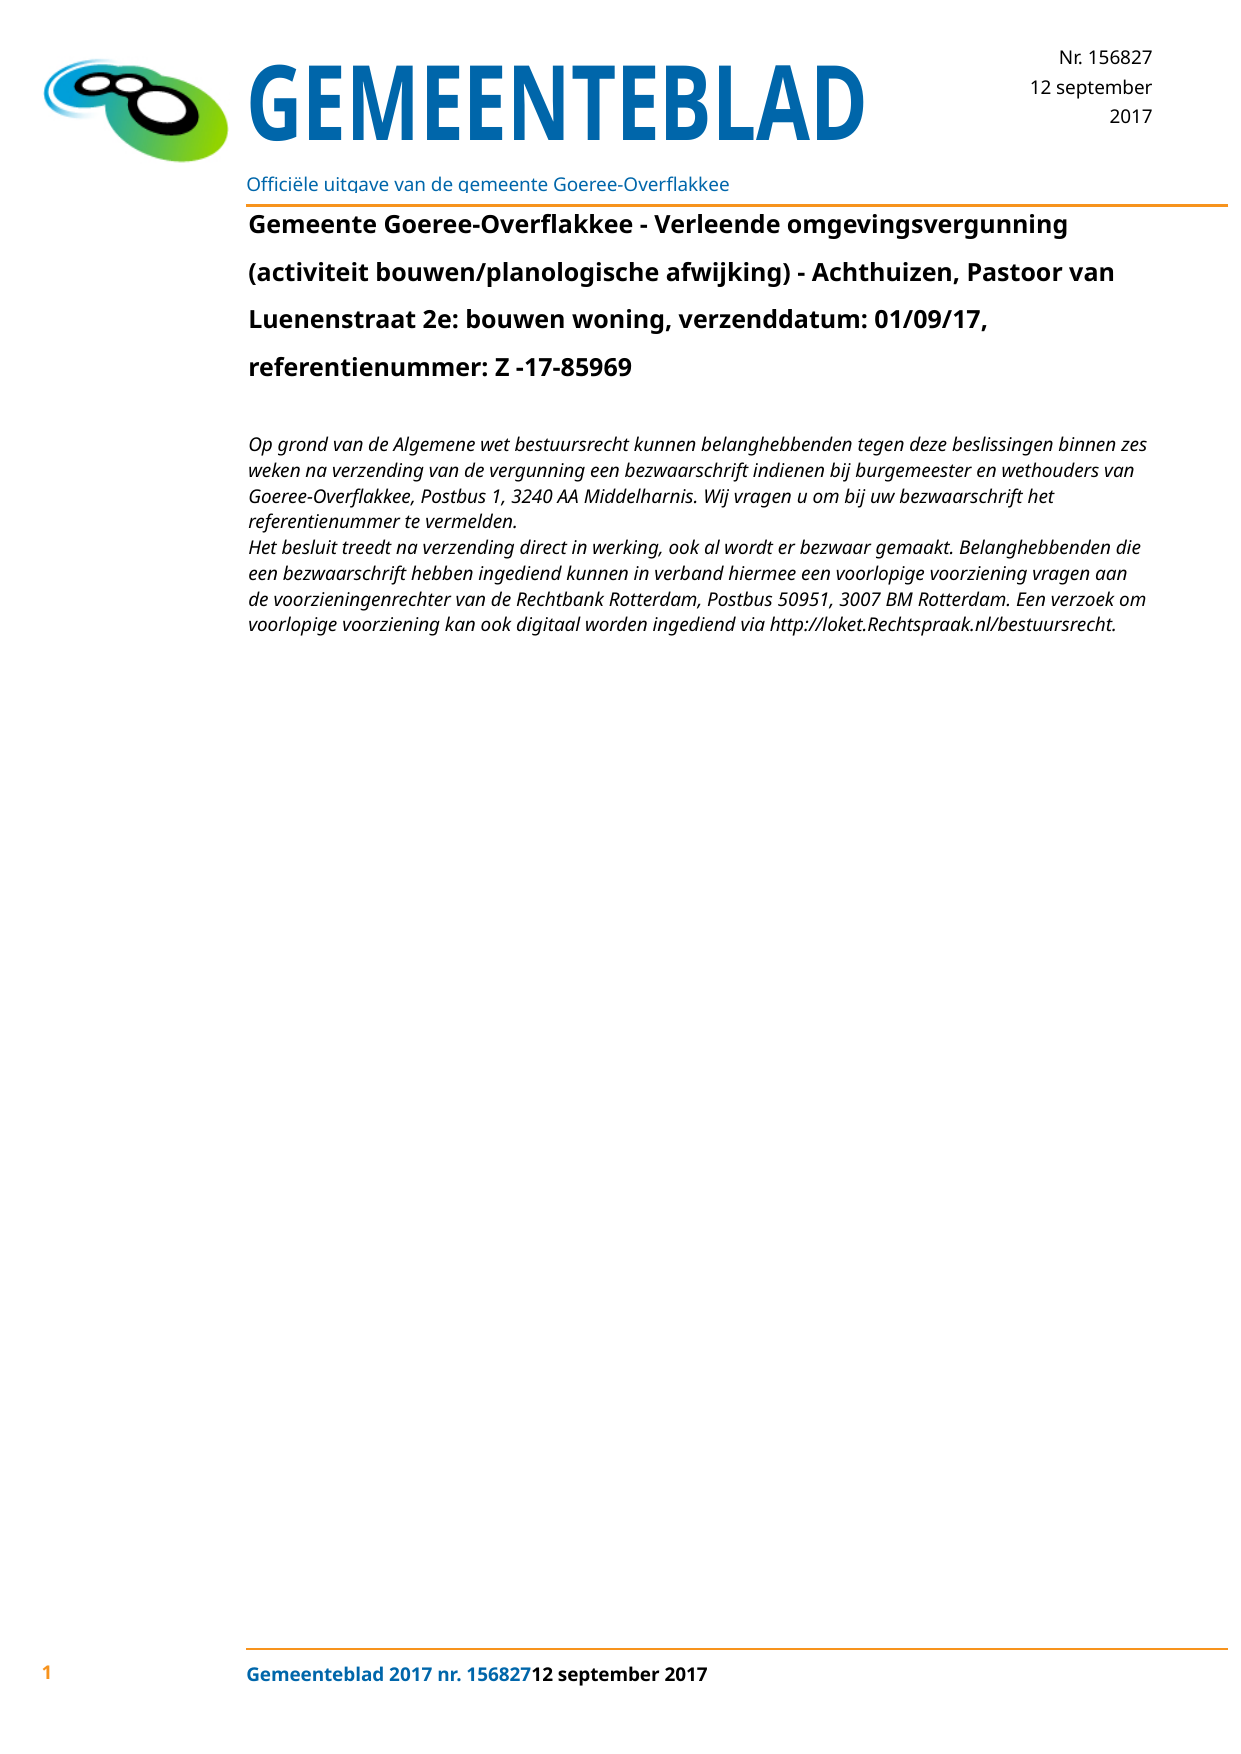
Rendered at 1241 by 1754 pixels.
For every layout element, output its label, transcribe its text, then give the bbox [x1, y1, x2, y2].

text Het besluit treedt na verzending direct in werking, ook al wordt er bezwaar gemaakt. Belanghebbenden die een bezwaarschrift hebben ingediend kunnen in verband hiermee een voorlopige voorziening vragen aan de voorzieningenrechter van de Rechtbank Rotterdam, Postbus 50951, 3007 BM Rotterdam. Een verzoek om voorlopige voorziening kan ook digitaal worden ingediend via http://loket.Rechtspraak.nl/bestuursrecht. [248, 534, 1152, 637]
picture [41, 47, 231, 172]
text Gemeente Goeree-Overflakkee - Verleende omgevingsvergunning (activiteit bouwen/planologische afwijking) - Achthuizen, Pastoor van Luenenstraat 2e: bouwen woning, verzenddatum: 01/09/17, referentienummer: Z -17-85969 [248, 207, 1152, 384]
text Op grond van de Algemene wet bestuursrecht kunnen belanghebbenden tegen deze beslissingen binnen zes weken na verzending van de vergunning een bezwaarschrift indienen bij burgemeester en wethouders van Goeree-Overflakkee, Postbus 1, 3240 AA Middelharnis. Wij vragen u om bij uw bezwaarschrift het referentienummer te vermelden. [248, 431, 1152, 534]
